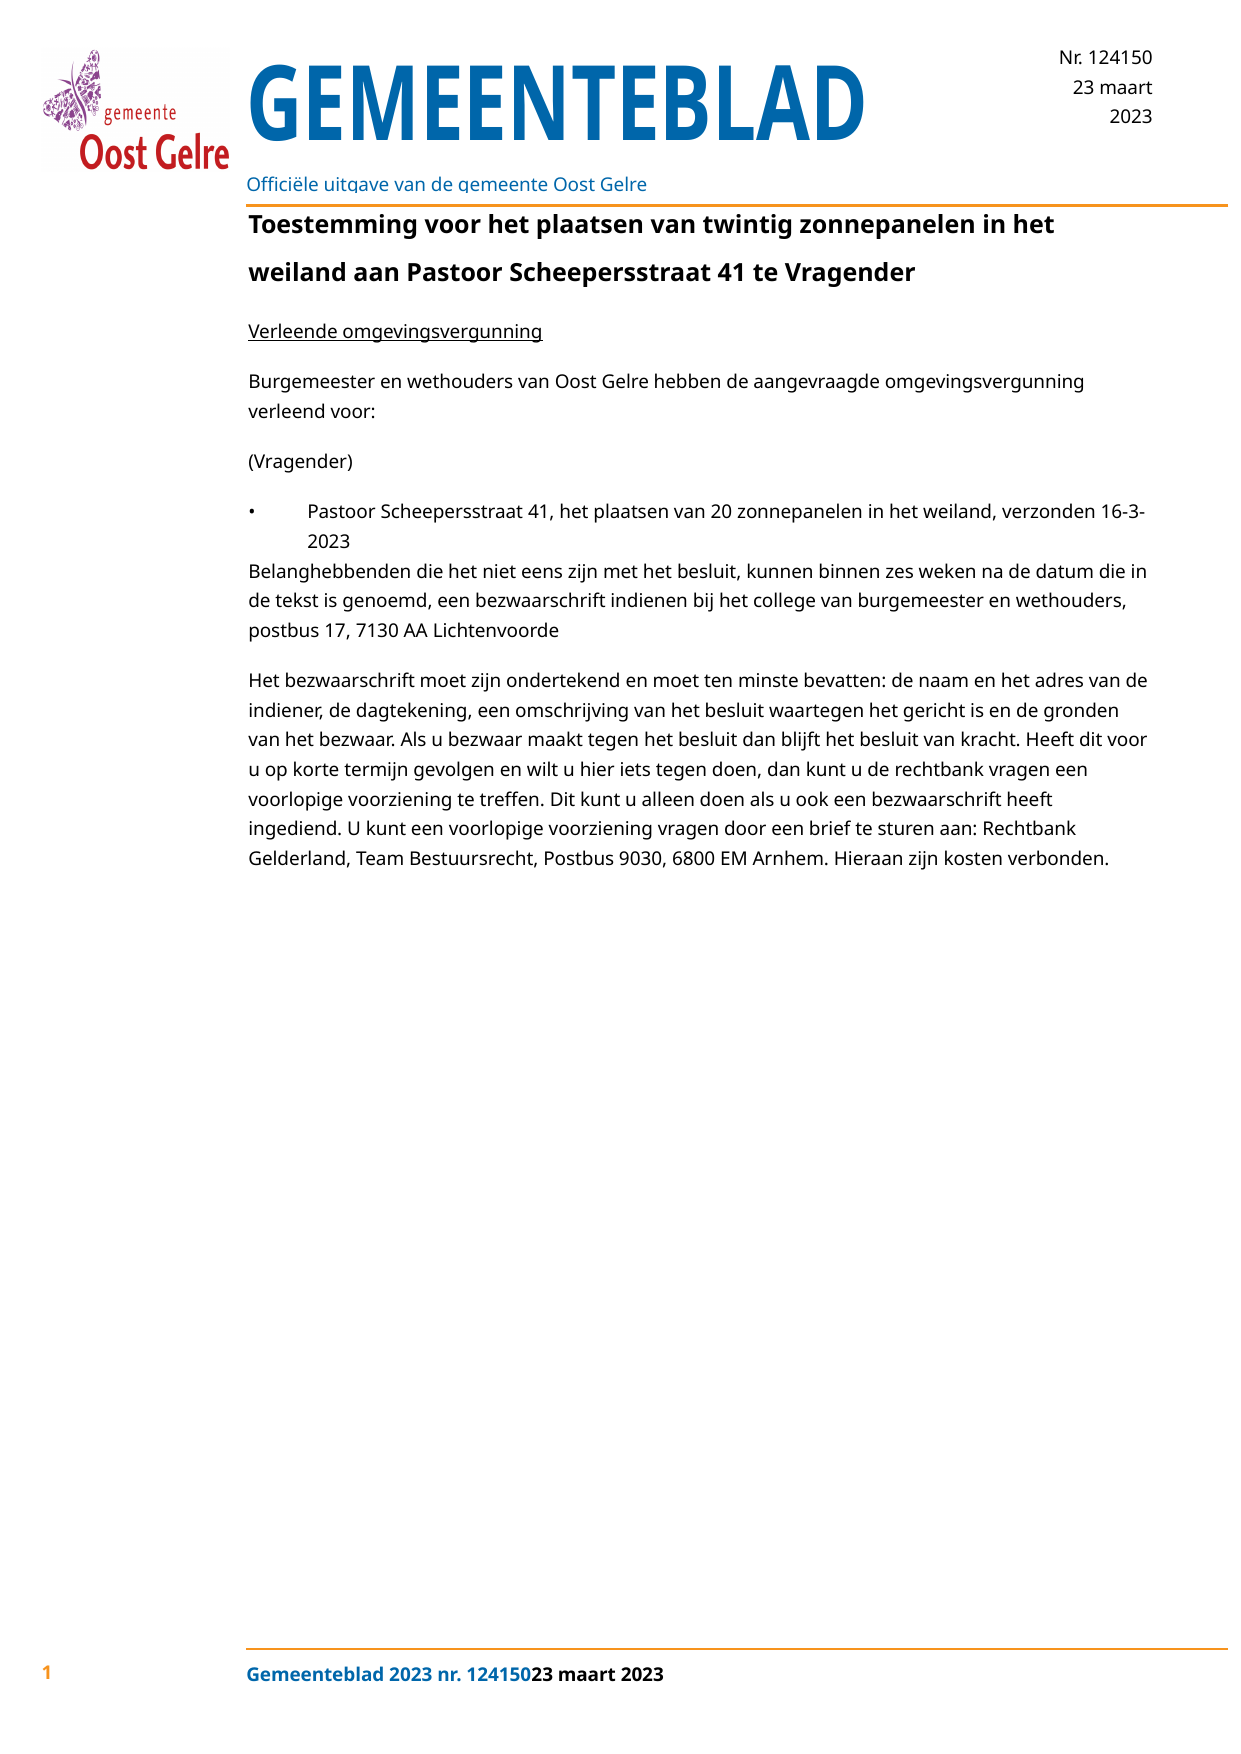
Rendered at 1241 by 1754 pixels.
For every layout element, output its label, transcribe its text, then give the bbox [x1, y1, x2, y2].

text (Vragender) [248, 448, 1152, 474]
text Het bezwaarschrift moet zijn ondertekend en moet ten minste bevatten: de naam en het adres van de indiener, de dagtekening, een omschrijving van het besluit waartegen het gericht is en de gronden van het bezwaar. Als u bezwaar maakt tegen het besluit dan blijft het besluit van kracht. Heeft dit voor u op korte termijn gevolgen en wilt u hier iets tegen doen, dan kunt u de rechtbank vragen een voorlopige voorziening te treffen. Dit kunt u alleen doen als u ook een bezwaarschrift heeft ingediend. U kunt een voorlopige voorziening vragen door een brief te sturen aan: Rechtbank Gelderland, Team Bestuursrecht, Postbus 9030, 6800 EM Arnhem. Hieraan zijn kosten verbonden. [248, 667, 1152, 871]
text Burgemeester en wethouders van Oost Gelre hebben de aangevraagde omgevingsvergunning verleend voor: [248, 368, 1152, 424]
picture [41, 47, 231, 172]
text Verleende omgevingsvergunning [248, 318, 1152, 344]
list Pastoor Scheepersstraat 41, het plaatsen van 20 zonnepanelen in het weiland, verzonden 16-3-2023 [248, 499, 1152, 554]
text Belanghebbenden die het niet eens zijn met het besluit, kunnen binnen zes weken na de datum die in de tekst is genoemd, een bezwaarschrift indienen bij het college van burgemeester en wethouders, postbus 17, 7130 AA Lichtenvoorde [248, 558, 1152, 643]
text Toestemming voor het plaatsen van twintig zonnepanelen in het weiland aan Pastoor Scheepersstraat 41 te Vragender [248, 207, 1152, 288]
